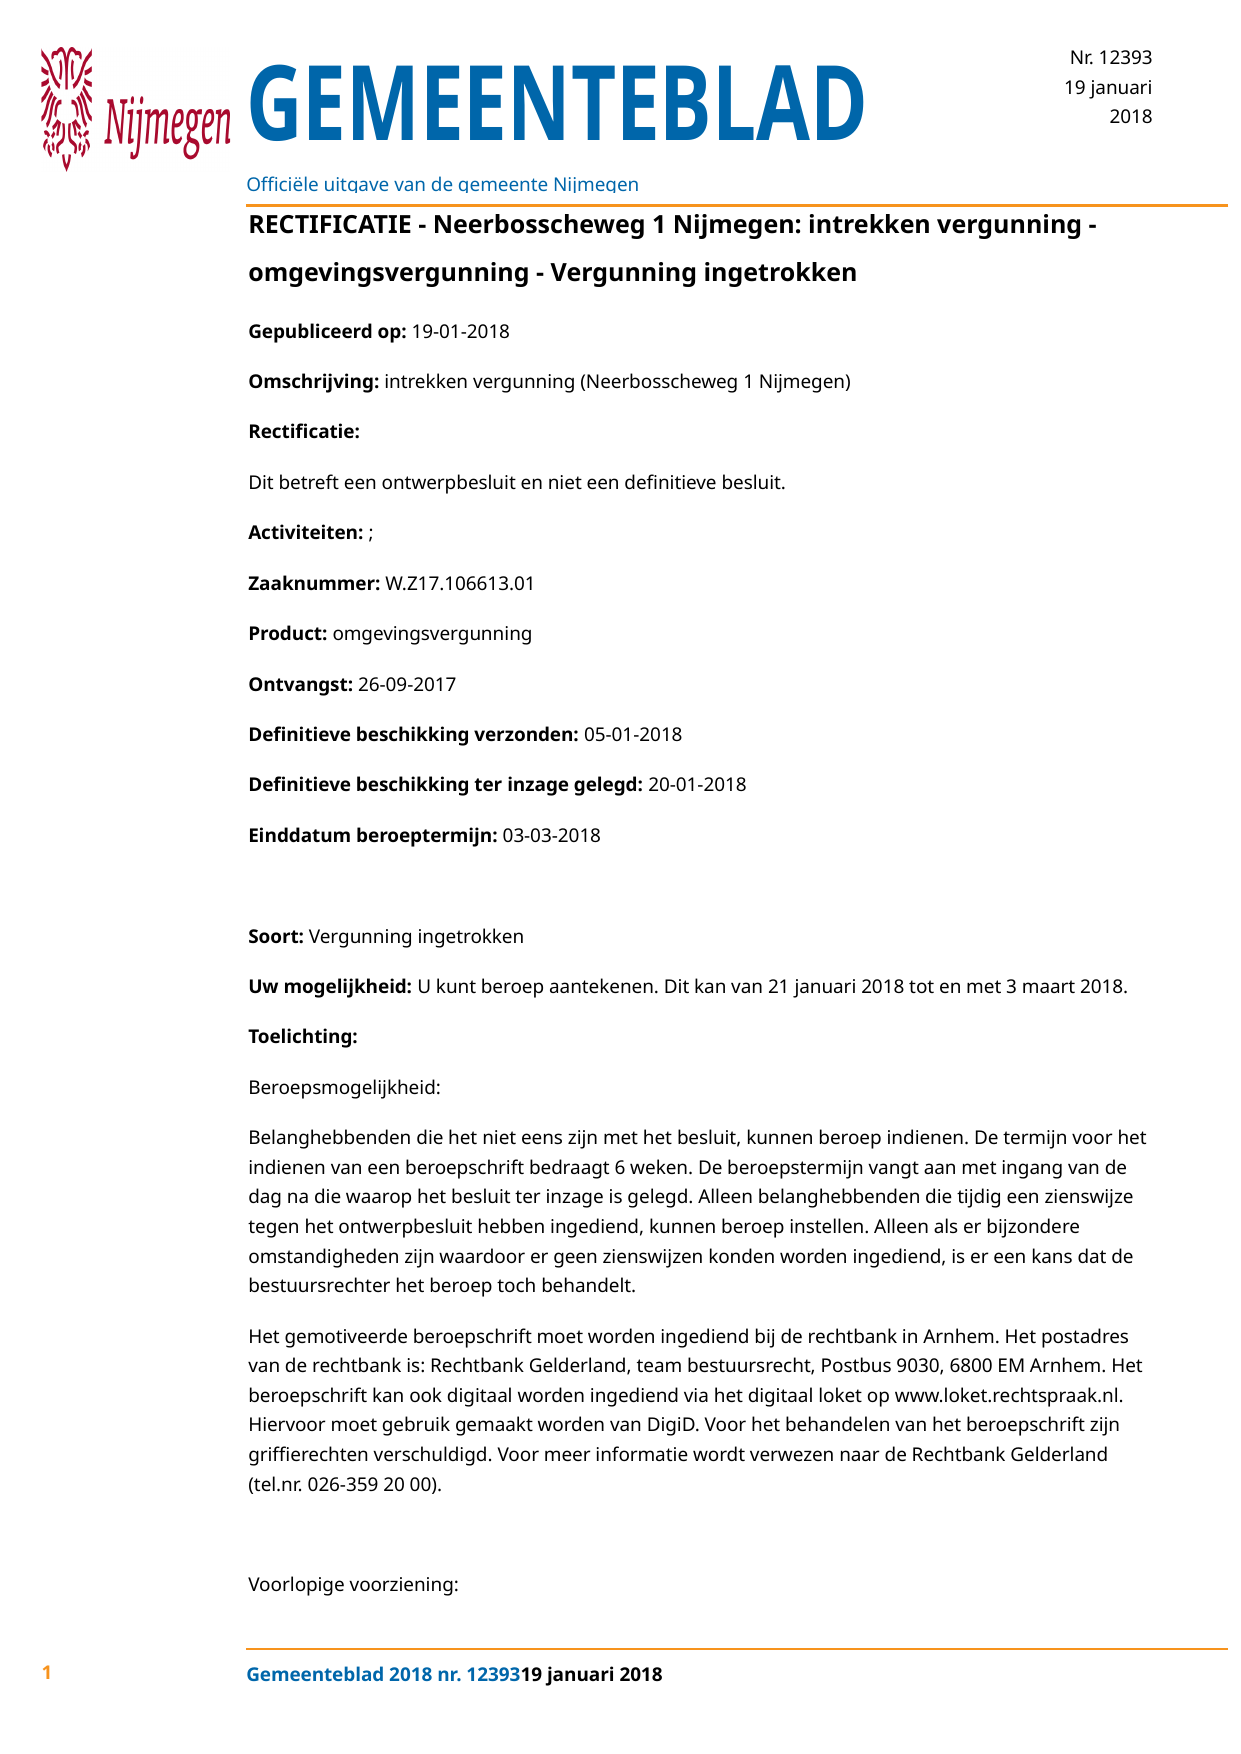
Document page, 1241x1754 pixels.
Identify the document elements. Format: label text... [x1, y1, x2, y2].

picture [41, 47, 231, 172]
text Definitieve beschikking verzonden: 05-01-2018 [248, 721, 1152, 747]
text Dit betreft een ontwerpbesluit en niet een definitieve besluit. [248, 469, 1152, 495]
text Belanghebbenden die het niet eens zijn met het besluit, kunnen beroep indienen. De termijn voor het indienen van een beroepschrift bedraagt 6 weken. De beroepstermijn vangt aan met ingang van de dag na die waarop het besluit ter inzage is gelegd. Alleen belanghebbenden die tijdig een zienswijze tegen het ontwerpbesluit hebben ingediend, kunnen beroep instellen. Alleen als er bijzondere omstandigheden zijn waardoor er geen zienswijzen konden worden ingediend, is er een kans dat de bestuursrechter het beroep toch behandelt. [248, 1124, 1152, 1298]
text Beroepsmogelijkheid: [248, 1074, 1152, 1100]
text Soort: Vergunning ingetrokken [248, 923, 1152, 949]
text Uw mogelijkheid: U kunt beroep aantekenen. Dit kan van 21 januari 2018 tot en met 3 maart 2018. [248, 973, 1152, 999]
text Ontvangst: 26-09-2017 [248, 671, 1152, 697]
text Gepubliceerd op: 19-01-2018 [248, 318, 1152, 344]
text Product: omgevingsvergunning [248, 620, 1152, 646]
text Omschrijving: intrekken vergunning (Neerbosscheweg 1 Nijmegen) [248, 368, 1152, 394]
text Zaaknummer: W.Z17.106613.01 [248, 570, 1152, 596]
text Voorlopige voorziening: [248, 1572, 1152, 1597]
text Einddatum beroeptermijn: 03-03-2018 [248, 822, 1152, 848]
text Toelichting: [248, 1024, 1152, 1049]
text Rectificatie: [248, 419, 1152, 444]
text Het gemotiveerde beroepschrift moet worden ingediend bij de rechtbank in Arnhem. Het postadres van de rechtbank is: Rechtbank Gelderland, team bestuursrecht, Postbus 9030, 6800 EM Arnhem. Het beroepschrift kan ook digitaal worden ingediend via het digitaal loket op www.loket.rechtspraak.nl. Hiervoor moet gebruik gemaakt worden van DigiD. Voor het behandelen van het beroepschrift zijn griffierechten verschuldigd. Voor meer informatie wordt verwezen naar de Rechtbank Gelderland (tel.nr. 026-359 20 00). [248, 1323, 1152, 1497]
text Definitieve beschikking ter inzage gelegd: 20-01-2018 [248, 772, 1152, 797]
text Activiteiten: ; [248, 519, 1152, 545]
text RECTIFICATIE - Neerbosscheweg 1 Nijmegen: intrekken vergunning - omgevingsvergunning - Vergunning ingetrokken [248, 207, 1152, 288]
